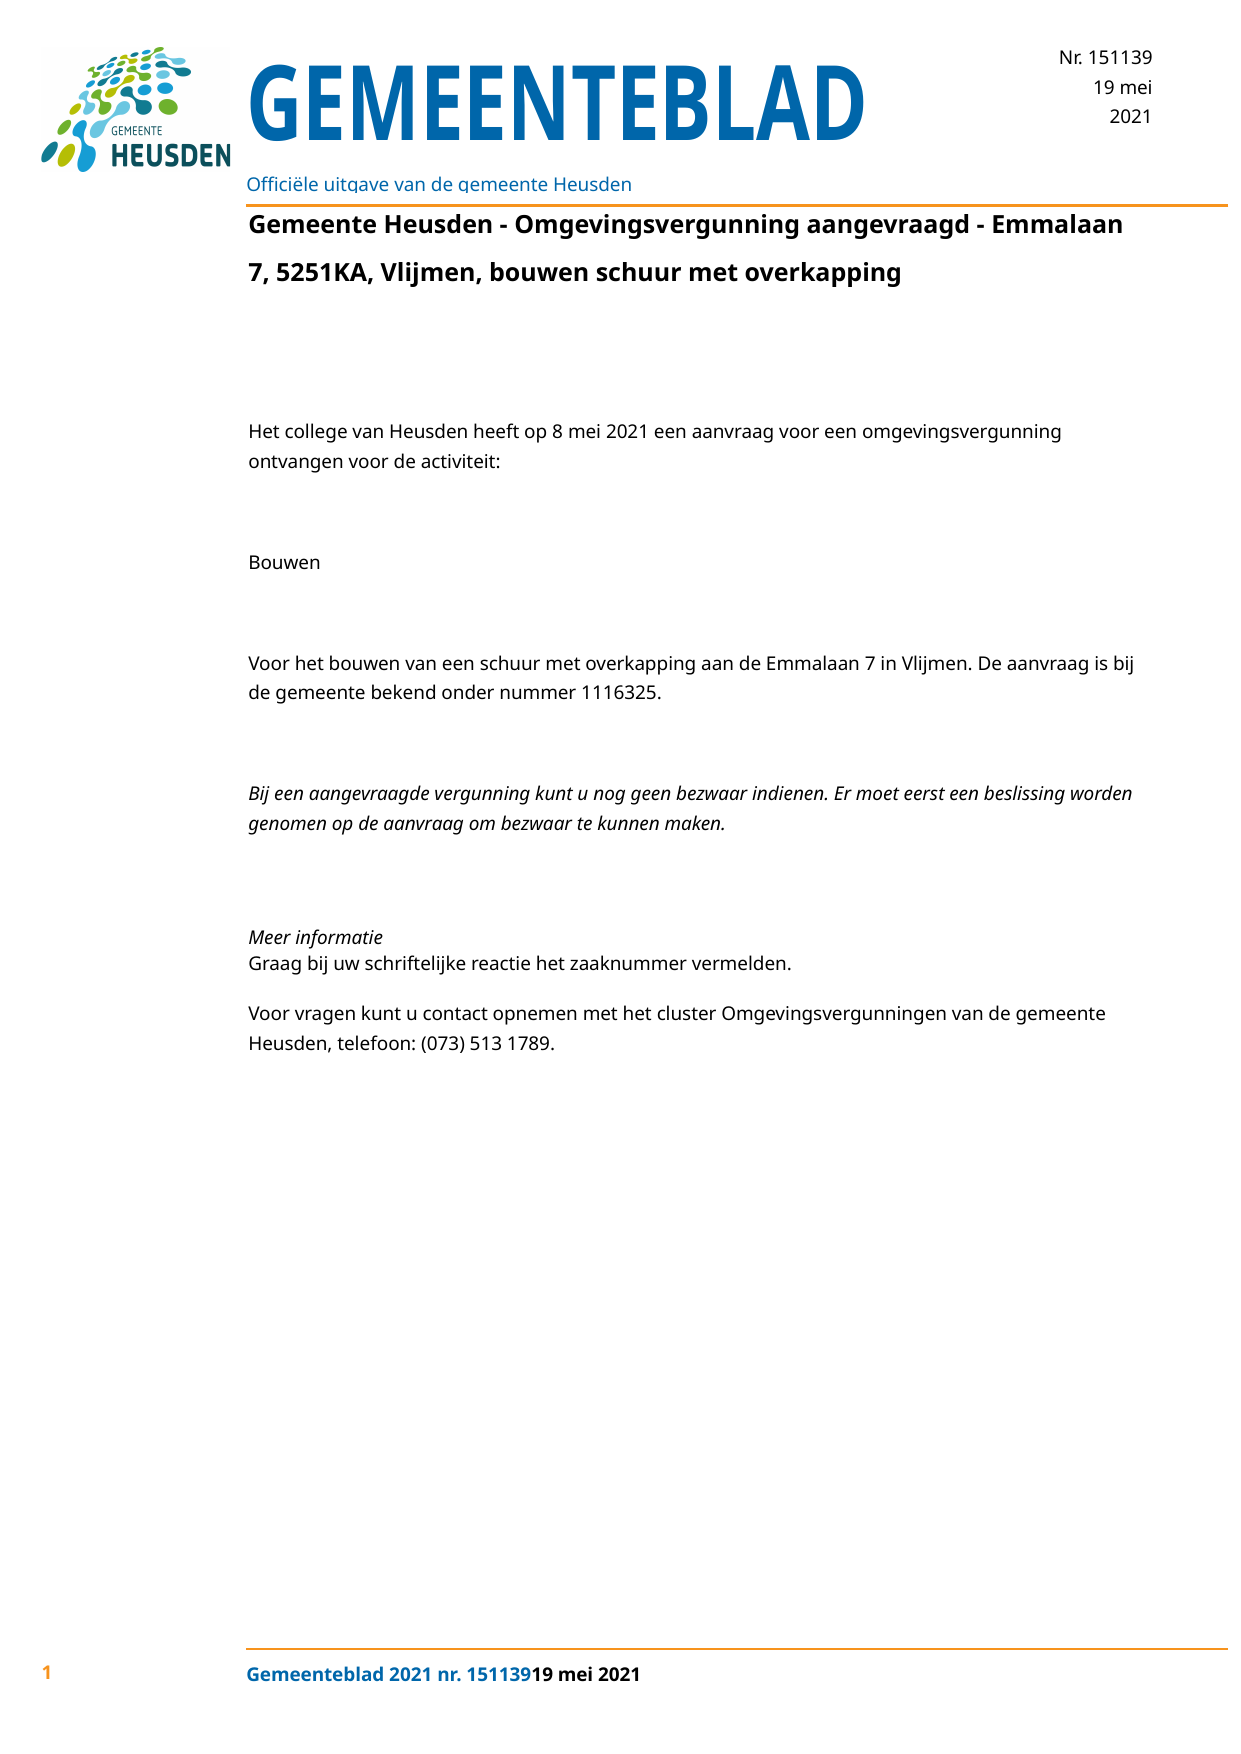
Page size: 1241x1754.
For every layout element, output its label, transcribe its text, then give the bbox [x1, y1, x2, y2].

text Voor het bouwen van een schuur met overkapping aan de Emmalaan 7 in Vlijmen. De aanvraag is bij de gemeente bekend onder nummer 1116325. [248, 650, 1152, 705]
text Meer informatie [248, 924, 1152, 950]
picture [41, 47, 231, 172]
text Bij een aangevraagde vergunning kunt u nog geen bezwaar indienen. Er moet eerst een beslissing worden genomen op de aanvraag om bezwaar te kunnen maken. [248, 780, 1152, 836]
text Het college van Heusden heeft op 8 mei 2021 een aanvraag voor een omgevingsvergunning ontvangen voor de activiteit: [248, 419, 1152, 474]
text Gemeente Heusden - Omgevingsvergunning aangevraagd - Emmalaan 7, 5251KA, Vlijmen, bouwen schuur met overkapping [248, 207, 1152, 288]
text Graag bij uw schriftelijke reactie het zaaknummer vermelden. [248, 950, 1152, 976]
text Bouwen [248, 549, 1152, 575]
text Voor vragen kunt u contact opnemen met het cluster Omgevingsvergunningen van de gemeente Heusden, telefoon: (073) 513 1789. [248, 1001, 1152, 1056]
